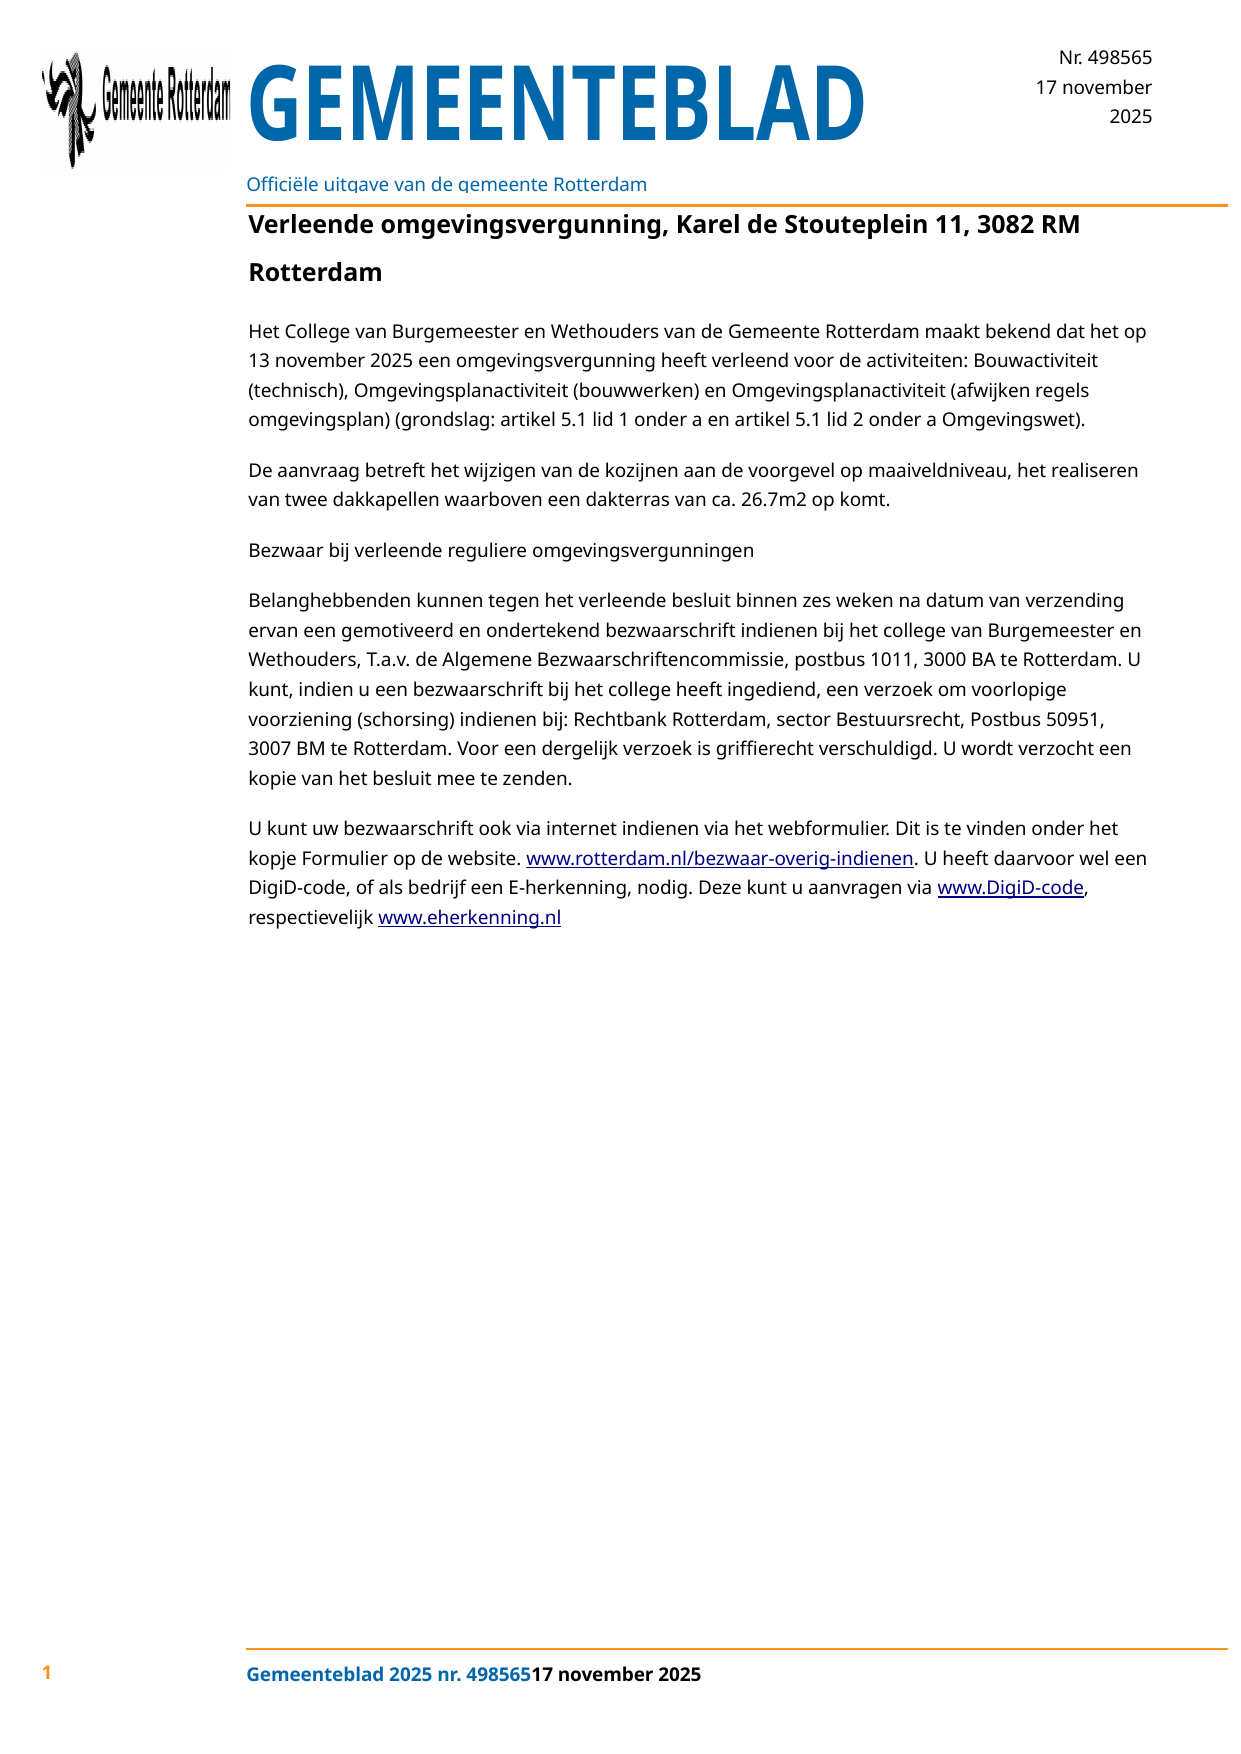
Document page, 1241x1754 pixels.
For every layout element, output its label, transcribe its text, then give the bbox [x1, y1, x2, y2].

text Bezwaar bij verleende reguliere omgevingsvergunningen [248, 537, 1152, 563]
text U kunt uw bezwaarschrift ook via internet indienen via het webformulier. Dit is te vinden onder het kopje Formulier op de website. www.rotterdam.nl/bezwaar-overig-indienen. U heeft daarvoor wel een DigiD-code, of als bedrijf een E-herkenning, nodig. Deze kunt u aanvragen via www.DigiD-code, respectievelijk www.eherkenning.nl [248, 815, 1152, 930]
text Belanghebbenden kunnen tegen het verleende besluit binnen zes weken na datum van verzending ervan een gemotiveerd en ondertekend bezwaarschrift indienen bij het college van Burgemeester en Wethouders, T.a.v. de Algemene Bezwaarschriftencommissie, postbus 1011, 3000 BA te Rotterdam. U kunt, indien u een bezwaarschrift bij het college heeft ingediend, een verzoek om voorlopige voorziening (schorsing) indienen bij: Rechtbank Rotterdam, sector Bestuursrecht, Postbus 50951, 3007 BM te Rotterdam. Voor een dergelijk verzoek is griffierecht verschuldigd. U wordt verzocht een kopie van het besluit mee te zenden. [248, 587, 1152, 791]
text Verleende omgevingsvergunning, Karel de Stouteplein 11, 3082 RM Rotterdam [248, 207, 1152, 288]
text De aanvraag betreft het wijzigen van de kozijnen aan de voorgevel op maaiveldniveau, het realiseren van twee dakkapellen waarboven een dakterras van ca. 26.7m2 op komt. [248, 457, 1152, 512]
picture [41, 47, 231, 172]
text Het College van Burgemeester en Wethouders van de Gemeente Rotterdam maakt bekend dat het op 13 november 2025 een omgevingsvergunning heeft verleend voor de activiteiten: Bouwactiviteit (technisch), Omgevingsplanactiviteit (bouwwerken) en Omgevingsplanactiviteit (afwijken regels omgevingsplan) (grondslag: artikel 5.1 lid 1 onder a en artikel 5.1 lid 2 onder a Omgevingswet). [248, 318, 1152, 432]
